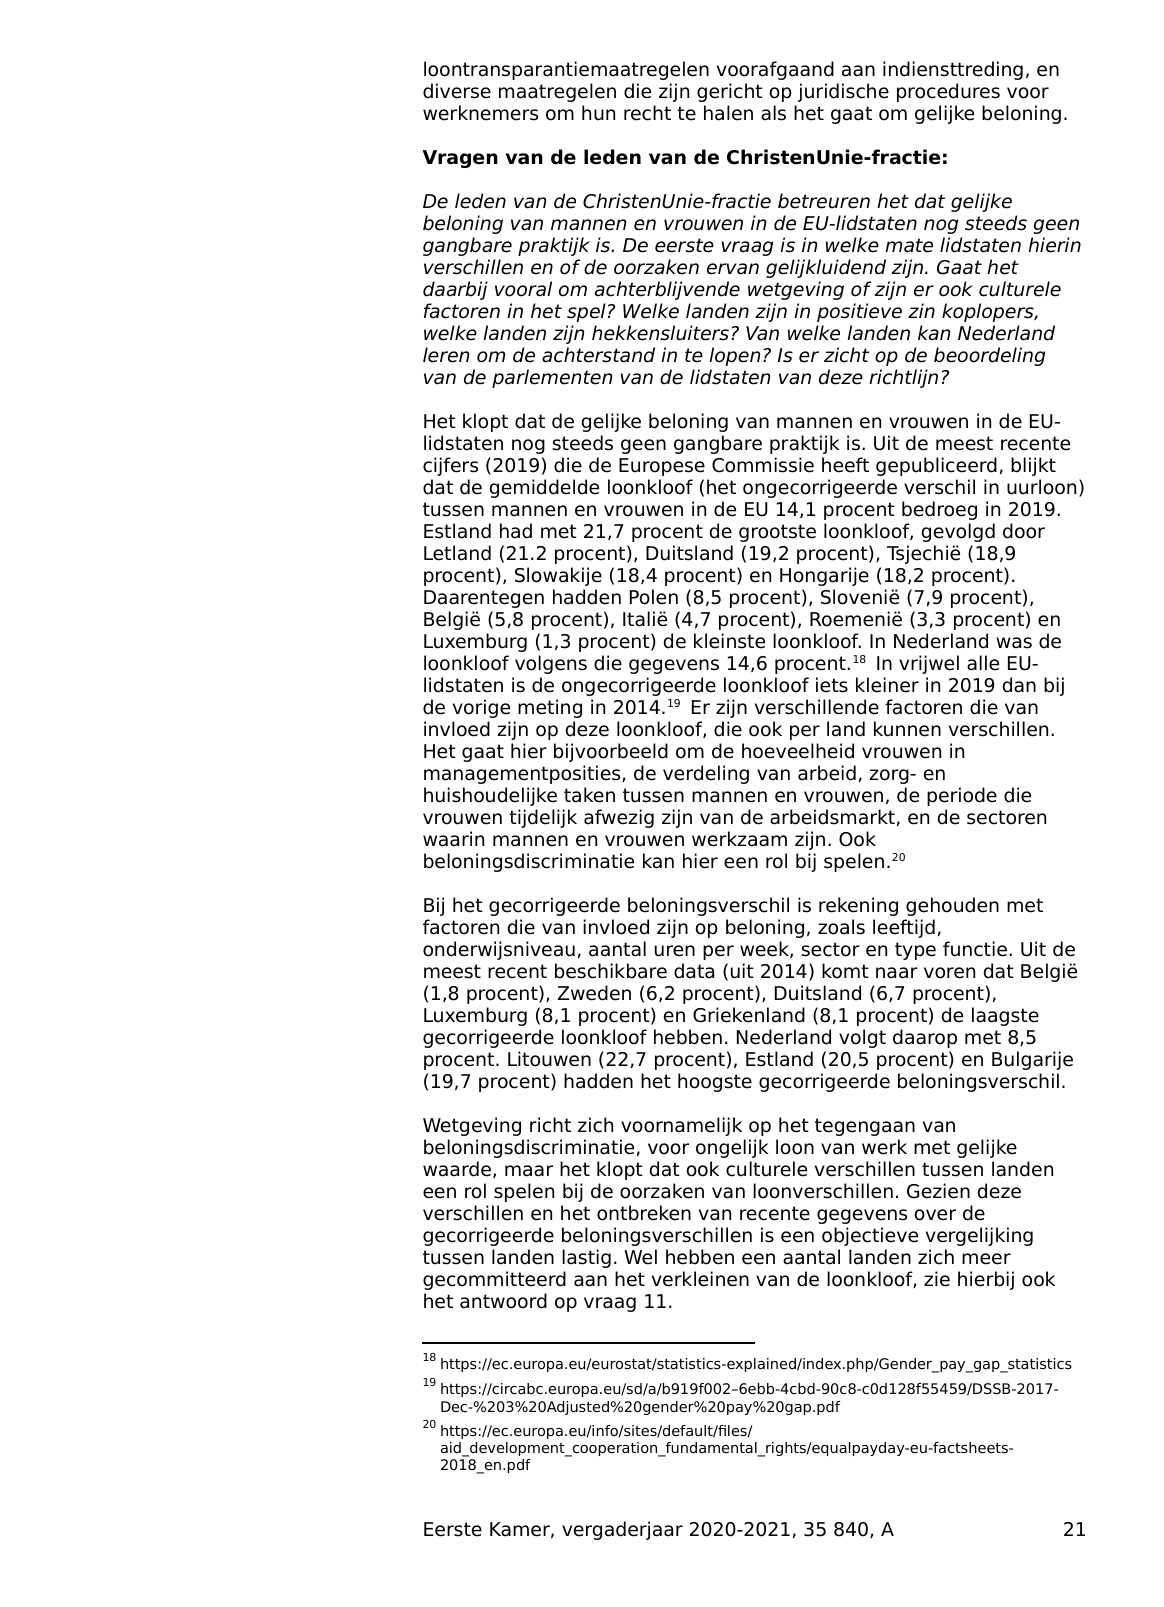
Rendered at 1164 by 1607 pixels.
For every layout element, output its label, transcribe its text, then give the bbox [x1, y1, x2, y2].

text https://circabc.europa.eu/sd/a/b919f002–6ebb-4cbd-90c8-c0d128f55459/DSSB-2017-Dec-%203%20Adjusted%20gender%20pay%20gap.pdf [422, 1377, 1087, 1416]
subtitle Vragen van de leden van de ChristenUnie-fractie: [422, 147, 1087, 169]
text Het klopt dat de gelijke beloning van mannen en vrouwen in de EU-lidstaten nog steeds geen gangbare praktijk is. Uit de meest recente cijfers (2019) die de Europese Commissie heeft gepubliceerd, blijkt dat de gemiddelde loonkloof (het ongecorrigeerde verschil in uurloon) tussen mannen en vrouwen in de EU 14,1 procent bedroeg in 2019. Estland had met 21,7 procent de grootste loonkloof, gevolgd door Letland (21.2 procent), Duitsland (19,2 procent), Tsjechië (18,9 procent), Slowakije (18,4 procent) en Hongarije (18,2 procent). Daarentegen hadden Polen (8,5 procent), Slovenië (7,9 procent), België (5,8 procent), Italië (4,7 procent), Roemenië (3,3 procent) en Luxemburg (1,3 procent) de kleinste loonkloof. In Nederland was de loonkloof volgens die gegevens 14,6 procent. In vrijwel alle EU-lidstaten is de ongecorrigeerde loonkloof iets kleiner in 2019 dan bij de vorige meting in 2014. Er zijn verschillende factoren die van invloed zijn op deze loonkloof, die ook per land kunnen verschillen. Het gaat hier bijvoorbeeld om de hoeveelheid vrouwen in managementposities, de verdeling van arbeid, zorg- en huishoudelijke taken tussen mannen en vrouwen, de periode die vrouwen tijdelijk afwezig zijn van de arbeidsmarkt, en de sectoren waarin mannen en vrouwen werkzaam zijn. Ook beloningsdiscriminatie kan hier een rol bij spelen. [422, 411, 1087, 873]
text De leden van de ChristenUnie-fractie betreuren het dat gelijke beloning van mannen en vrouwen in de EU-lidstaten nog steeds geen gangbare praktijk is. De eerste vraag is in welke mate lidstaten hierin verschillen en of de oorzaken ervan gelijkluidend zijn. Gaat het daarbij vooral om achterblijvende wetgeving of zijn er ook culturele factoren in het spel? Welke landen zijn in positieve zin koplopers, welke landen zijn hekkensluiters? Van welke landen kan Nederland leren om de achterstand in te lopen? Is er zicht op de beoordeling van de parlementen van de lidstaten van deze richtlijn? [422, 191, 1087, 389]
text Bij het gecorrigeerde beloningsverschil is rekening gehouden met factoren die van invloed zijn op beloning, zoals leeftijd, onderwijsniveau, aantal uren per week, sector en type functie. Uit de meest recent beschikbare data (uit 2014) komt naar voren dat België (1,8 procent), Zweden (6,2 procent), Duitsland (6,7 procent), Luxemburg (8,1 procent) en Griekenland (8,1 procent) de laagste gecorrigeerde loonkloof hebben. Nederland volgt daarop met 8,5 procent. Litouwen (22,7 procent), Estland (20,5 procent) en Bulgarije (19,7 procent) hadden het hoogste gecorrigeerde beloningsverschil. [422, 895, 1087, 1093]
text loontransparantiemaatregelen voorafgaand aan indiensttreding, en diverse maatregelen die zijn gericht op juridische procedures voor werknemers om hun recht te halen als het gaat om gelijke beloning. [422, 59, 1087, 125]
text https://ec.europa.eu/eurostat/statistics-explained/index.php/Gender_pay_gap_statistics [422, 1352, 1087, 1374]
text https://ec.europa.eu/info/sites/default/files/aid_development_cooperation_fundamental_rights/equalpayday-eu-factsheets-2018_en.pdf [422, 1418, 1087, 1474]
text Wetgeving richt zich voornamelijk op het tegengaan van beloningsdiscriminatie, voor ongelijk loon van werk met gelijke waarde, maar het klopt dat ook culturele verschillen tussen landen een rol spelen bij de oorzaken van loonverschillen. Gezien deze verschillen en het ontbreken van recente gegevens over de gecorrigeerde beloningsverschillen is een objectieve vergelijking tussen landen lastig. Wel hebben een aantal landen zich meer gecommitteerd aan het verkleinen van de loonkloof, zie hierbij ook het antwoord op vraag 11. [422, 1115, 1087, 1313]
